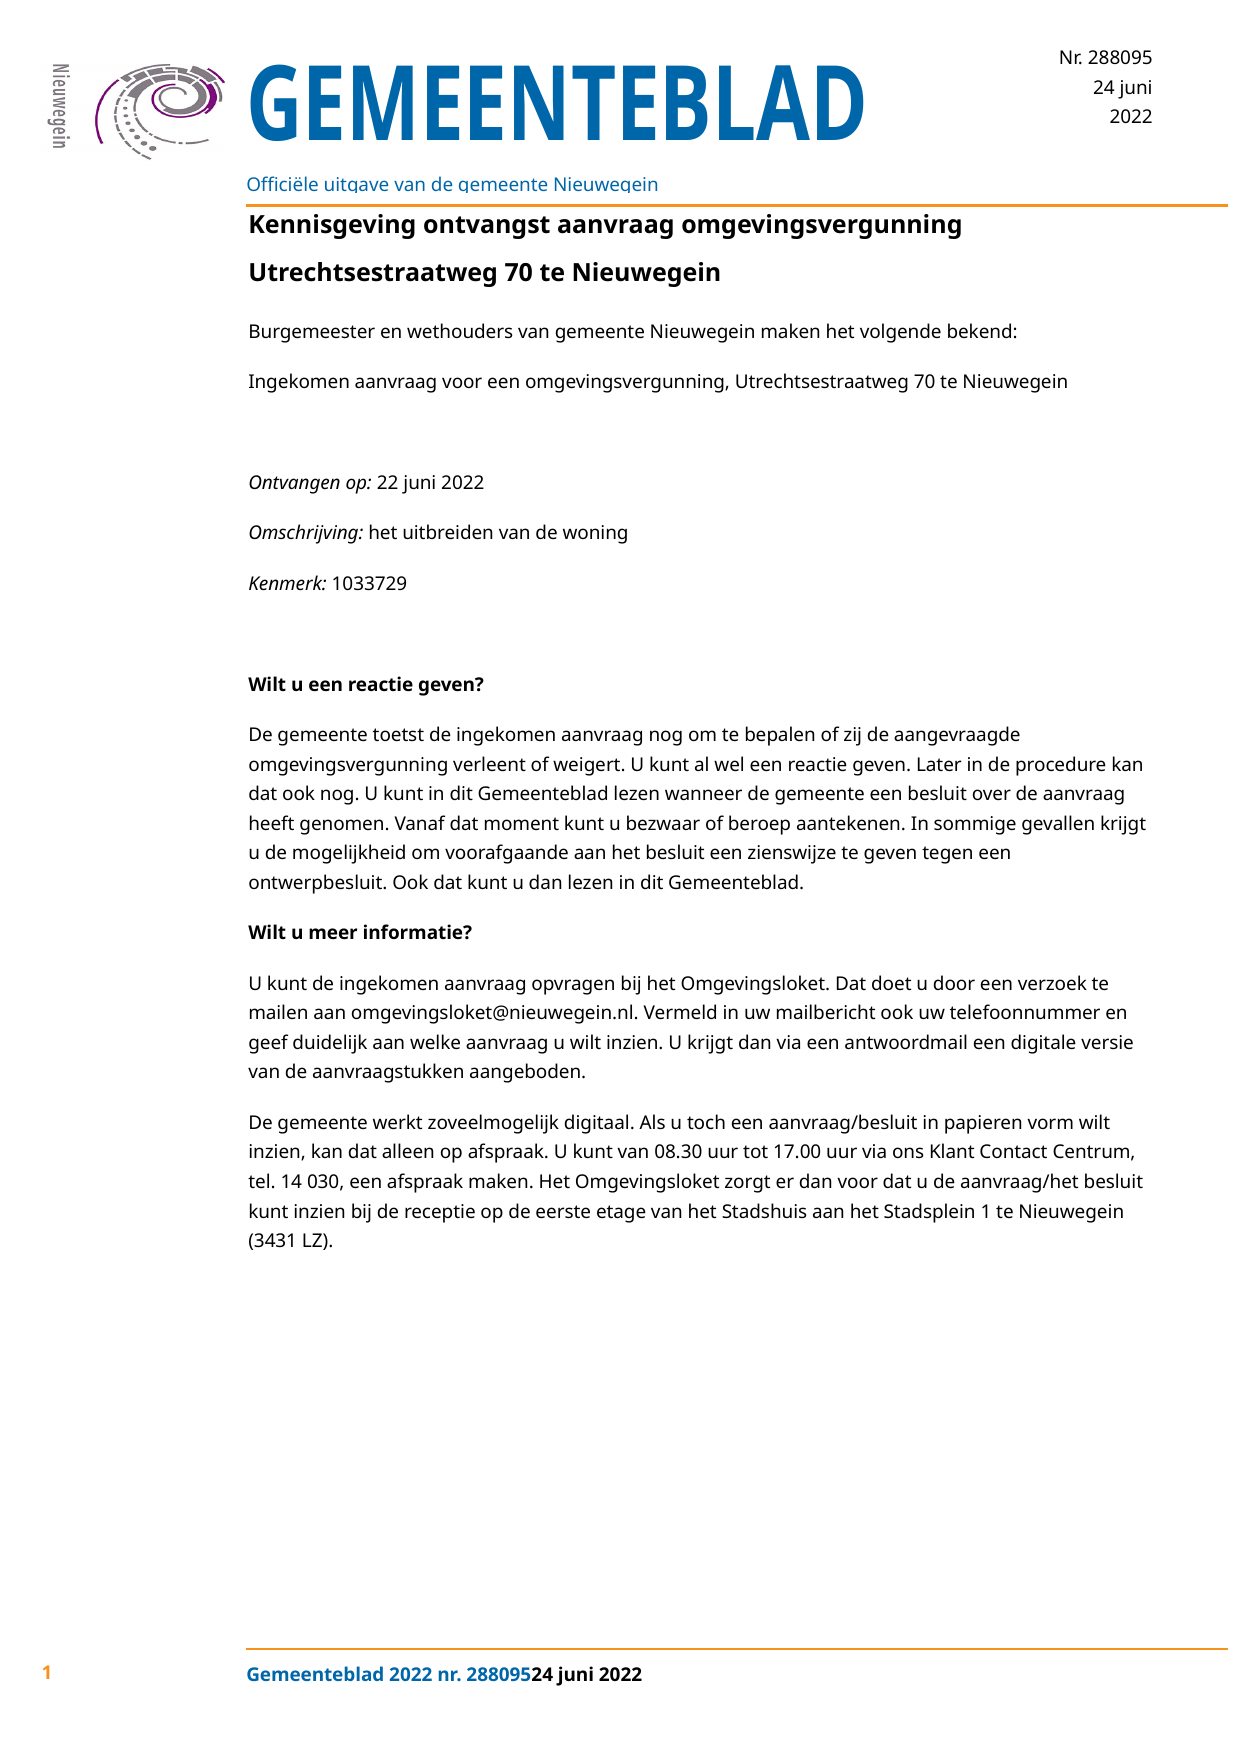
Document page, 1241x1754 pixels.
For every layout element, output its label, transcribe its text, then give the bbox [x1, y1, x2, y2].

text De gemeente toetst de ingekomen aanvraag nog om te bepalen of zij de aangevraagde omgevingsvergunning verleent of weigert. U kunt al wel een reactie geven. Later in de procedure kan dat ook nog. U kunt in dit Gemeenteblad lezen wanneer de gemeente een besluit over de aanvraag heeft genomen. Vanaf dat moment kunt u bezwaar of beroep aantekenen. In sommige gevallen krijgt u de mogelijkheid om voorafgaande aan het besluit een zienswijze te geven tegen een ontwerpbesluit. Ook dat kunt u dan lezen in dit Gemeenteblad. [248, 721, 1152, 895]
text Wilt u meer informatie? [248, 919, 1152, 945]
picture [41, 47, 231, 172]
text Ontvangen op: 22 juni 2022 [248, 469, 1152, 495]
text Omschrijving: het uitbreiden van de woning [248, 519, 1152, 545]
text Wilt u een reactie geven? [248, 671, 1152, 697]
text U kunt de ingekomen aanvraag opvragen bij het Omgevingsloket. Dat doet u door een verzoek te mailen aan omgevingsloket@nieuwegein.nl. Vermeld in uw mailbericht ook uw telefoonnummer en geef duidelijk aan welke aanvraag u wilt inzien. U krijgt dan via een antwoordmail een digitale versie van de aanvraagstukken aangeboden. [248, 970, 1152, 1084]
text Ingekomen aanvraag voor een omgevingsvergunning, Utrechtsestraatweg 70 te Nieuwegein [248, 368, 1152, 394]
text Kennisgeving ontvangst aanvraag omgevingsvergunning Utrechtsestraatweg 70 te Nieuwegein [248, 207, 1152, 288]
text De gemeente werkt zoveelmogelijk digitaal. Als u toch een aanvraag/besluit in papieren vorm wilt inzien, kan dat alleen op afspraak. U kunt van 08.30 uur tot 17.00 uur via ons Klant Contact Centrum, tel. 14 030, een afspraak maken. Het Omgevingsloket zorgt er dan voor dat u de aanvraag/het besluit kunt inzien bij de receptie op de eerste etage van het Stadshuis aan het Stadsplein 1 te Nieuwegein (3431 LZ). [248, 1109, 1152, 1253]
text Burgemeester en wethouders van gemeente Nieuwegein maken het volgende bekend: [248, 318, 1152, 344]
text Kenmerk: 1033729 [248, 570, 1152, 596]
